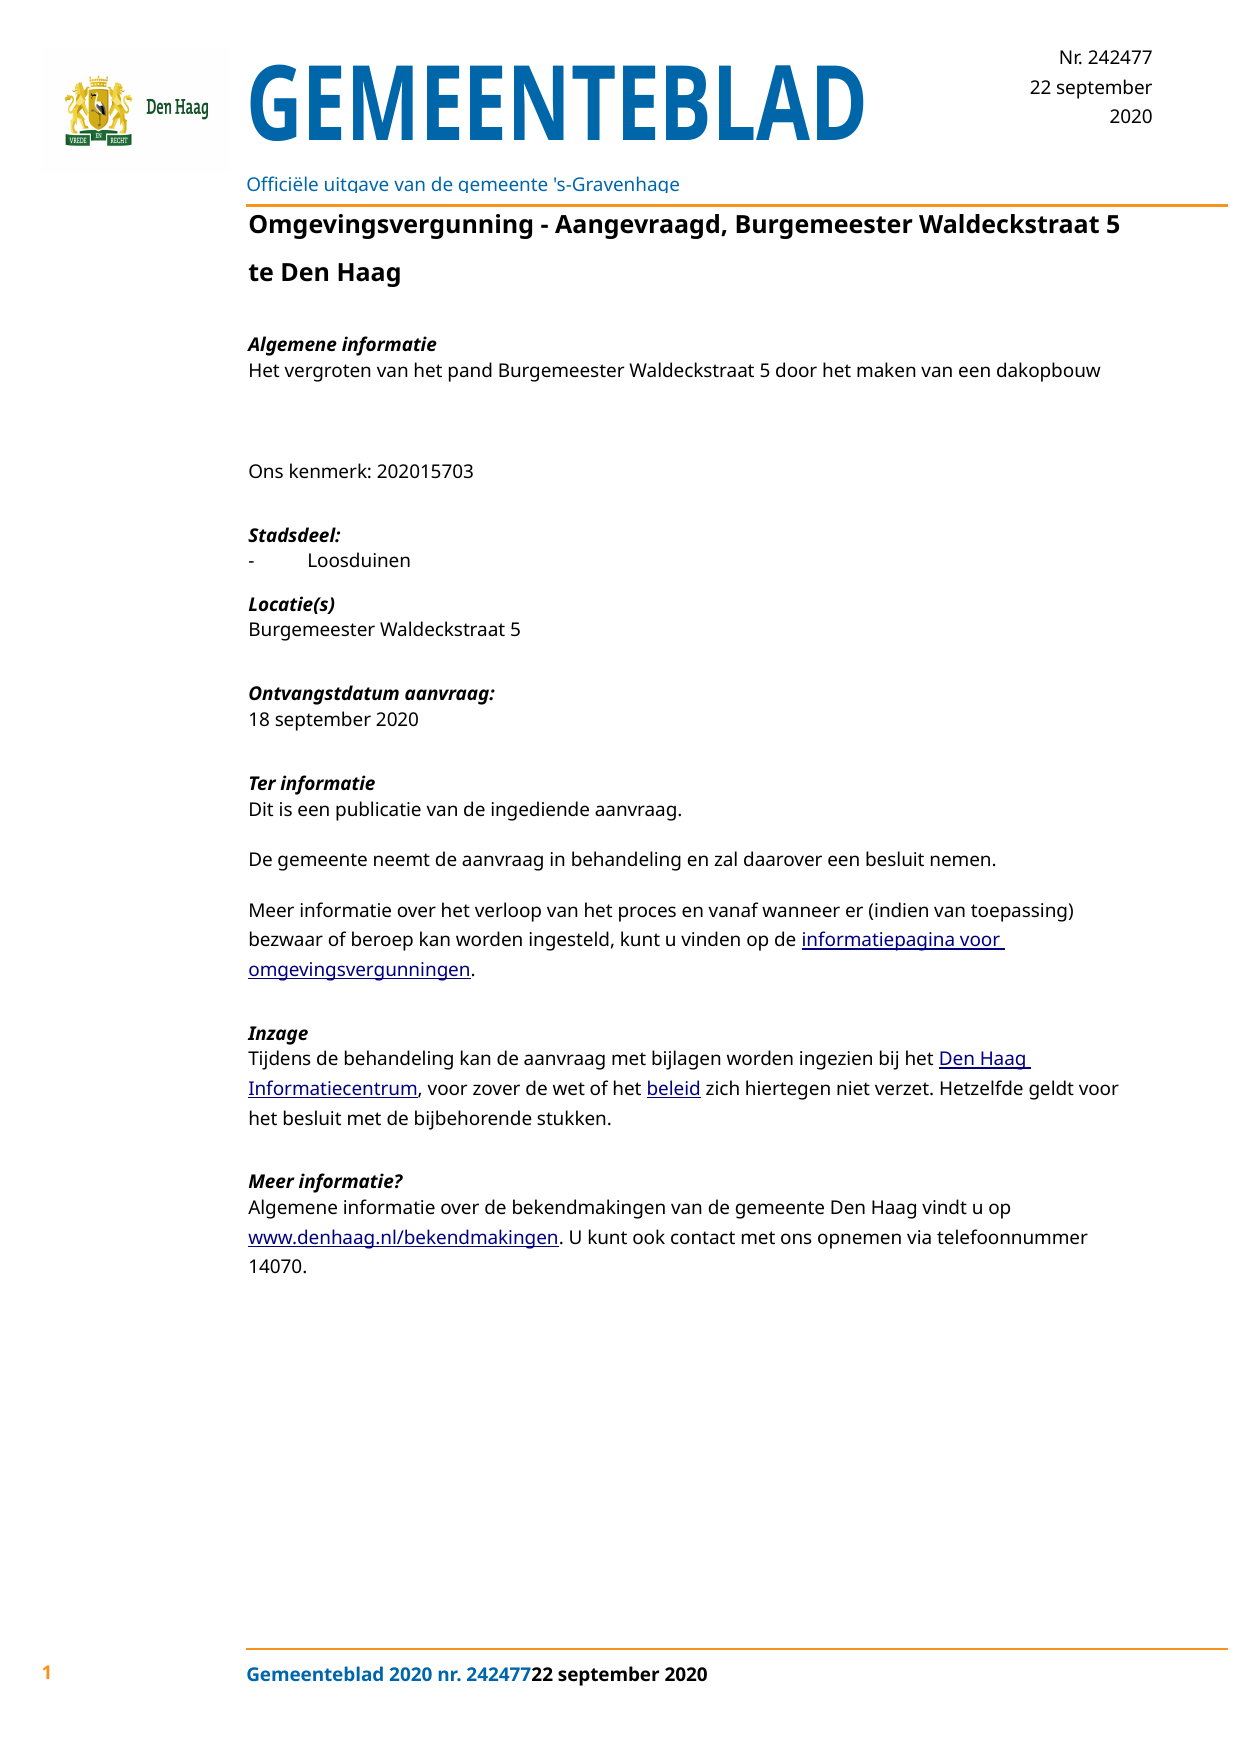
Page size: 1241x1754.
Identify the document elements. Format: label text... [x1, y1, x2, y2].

text Stadsdeel: [248, 522, 1152, 548]
text Burgemeester Waldeckstraat 5 [248, 617, 1152, 642]
text Ons kenmerk: 202015703 [248, 458, 1152, 484]
text Omgevingsvergunning - Aangevraagd, Burgemeester Waldeckstraat 5 te Den Haag [248, 207, 1152, 288]
text Locatie(s) [248, 591, 1152, 617]
text Tijdens de behandeling kan de aanvraag met bijlagen worden ingezien bij het Den Haag Informatiecentrum, voor zover de wet of het beleid zich hiertegen niet verzet. Hetzelfde geldt voor het besluit met de bijbehorende stukken. [248, 1046, 1152, 1131]
text Het vergroten van het pand Burgemeester Waldeckstraat 5 door het maken van een dakopbouw [248, 357, 1152, 383]
picture [41, 47, 231, 172]
text Meer informatie? [248, 1169, 1152, 1194]
text Ontvangstdatum aanvraag: [248, 681, 1152, 706]
list Loosduinen [248, 548, 1152, 573]
text Algemene informatie [248, 331, 1152, 357]
text Meer informatie over het verloop van het proces en vanaf wanneer er (indien van toepassing) bezwaar of beroep kan worden ingesteld, kunt u vinden op de informatiepagina voor omgevingsvergunningen. [248, 897, 1152, 982]
text Ter informatie [248, 770, 1152, 796]
text Inzage [248, 1020, 1152, 1046]
text De gemeente neemt de aanvraag in behandeling en zal daarover een besluit nemen. [248, 846, 1152, 872]
text Dit is een publicatie van de ingediende aanvraag. [248, 796, 1152, 822]
text 18 september 2020 [248, 706, 1152, 732]
text Algemene informatie over de bekendmakingen van de gemeente Den Haag vindt u op www.denhaag.nl/bekendmakingen. U kunt ook contact met ons opnemen via telefoonnummer 14070. [248, 1194, 1152, 1279]
